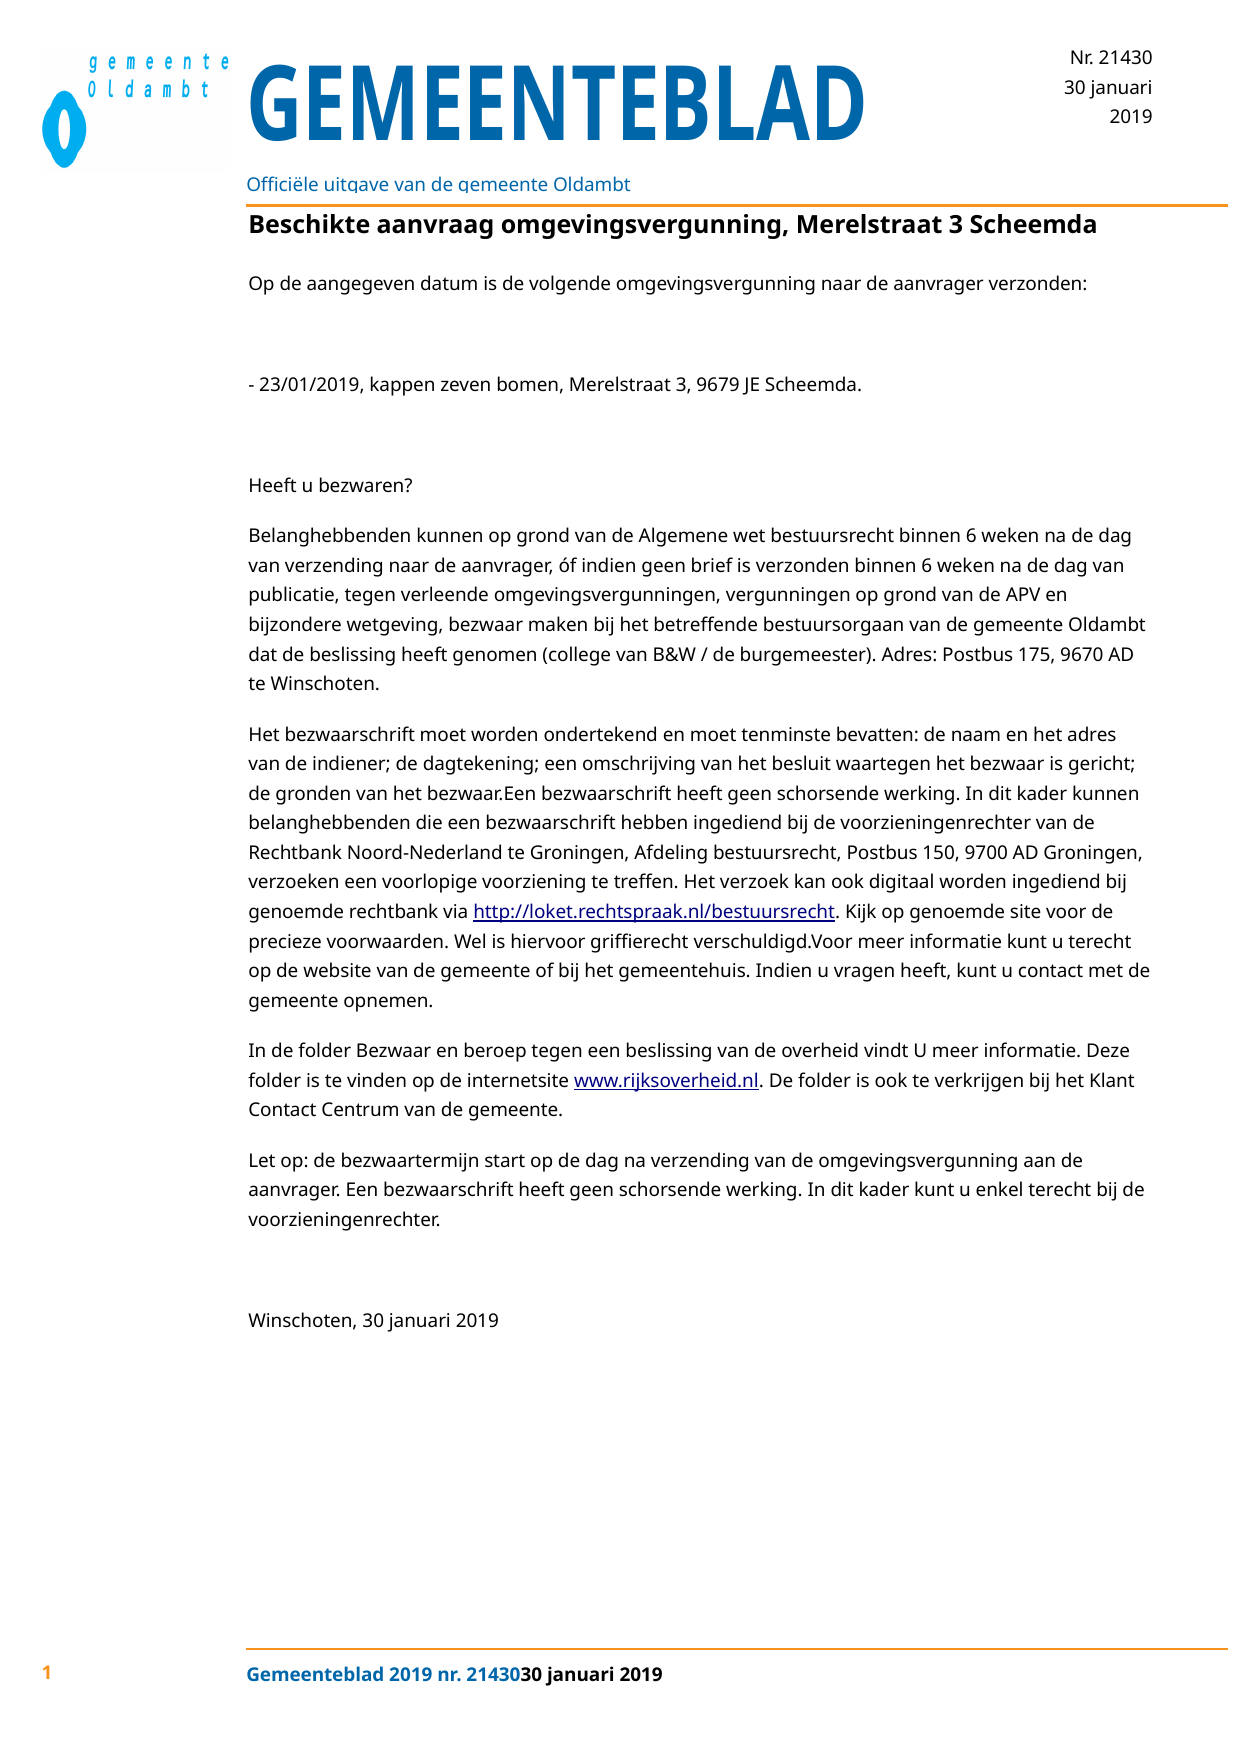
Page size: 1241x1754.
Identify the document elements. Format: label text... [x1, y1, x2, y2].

picture [41, 47, 231, 172]
text Heeft u bezwaren? [248, 472, 1152, 498]
text - 23/01/2019, kappen zeven bomen, Merelstraat 3, 9679 JE Scheemda. [248, 371, 1152, 397]
text Winschoten, 30 januari 2019 [248, 1307, 1152, 1333]
text Het bezwaarschrift moet worden ondertekend en moet tenminste bevatten: de naam en het adres van de indiener; de dagtekening; een omschrijving van het besluit waartegen het bezwaar is gericht; de gronden van het bezwaar.Een bezwaarschrift heeft geen schorsende werking. In dit kader kunnen belanghebbenden die een bezwaarschrift hebben ingediend bij de voorzieningenrechter van de Rechtbank Noord-Nederland te Groningen, Afdeling bestuursrecht, Postbus 150, 9700 AD Groningen, verzoeken een voorlopige voorziening te treffen. Het verzoek kan ook digitaal worden ingediend bij genoemde rechtbank via http://loket.rechtspraak.nl/bestuursrecht. Kijk op genoemde site voor de precieze voorwaarden. Wel is hiervoor griffierecht verschuldigd.Voor meer informatie kunt u terecht op de website van de gemeente of bij het gemeentehuis. Indien u vragen heeft, kunt u contact met de gemeente opnemen. [248, 721, 1152, 1013]
text Beschikte aanvraag omgevingsvergunning, Merelstraat 3 Scheemda [248, 207, 1152, 241]
text Op de aangegeven datum is de volgende omgevingsvergunning naar de aanvrager verzonden: [248, 270, 1152, 296]
text Belanghebbenden kunnen op grond van de Algemene wet bestuursrecht binnen 6 weken na de dag van verzending naar de aanvrager, óf indien geen brief is verzonden binnen 6 weken na de dag van publicatie, tegen verleende omgevingsvergunningen, vergunningen op grond van de APV en bijzondere wetgeving, bezwaar maken bij het betreffende bestuursorgaan van de gemeente Oldambt dat de beslissing heeft genomen (college van B&W / de burgemeester). Adres: Postbus 175, 9670 AD te Winschoten. [248, 522, 1152, 696]
text In de folder Bezwaar en beroep tegen een beslissing van de overheid vindt U meer informatie. Deze folder is te vinden op de internetsite www.rijksoverheid.nl. De folder is ook te verkrijgen bij het Klant Contact Centrum van de gemeente. [248, 1037, 1152, 1122]
text Let op: de bezwaartermijn start op de dag na verzending van de omgevingsvergunning aan de aanvrager. Een bezwaarschrift heeft geen schorsende werking. In dit kader kunt u enkel terecht bij de voorzieningenrechter. [248, 1147, 1152, 1232]
